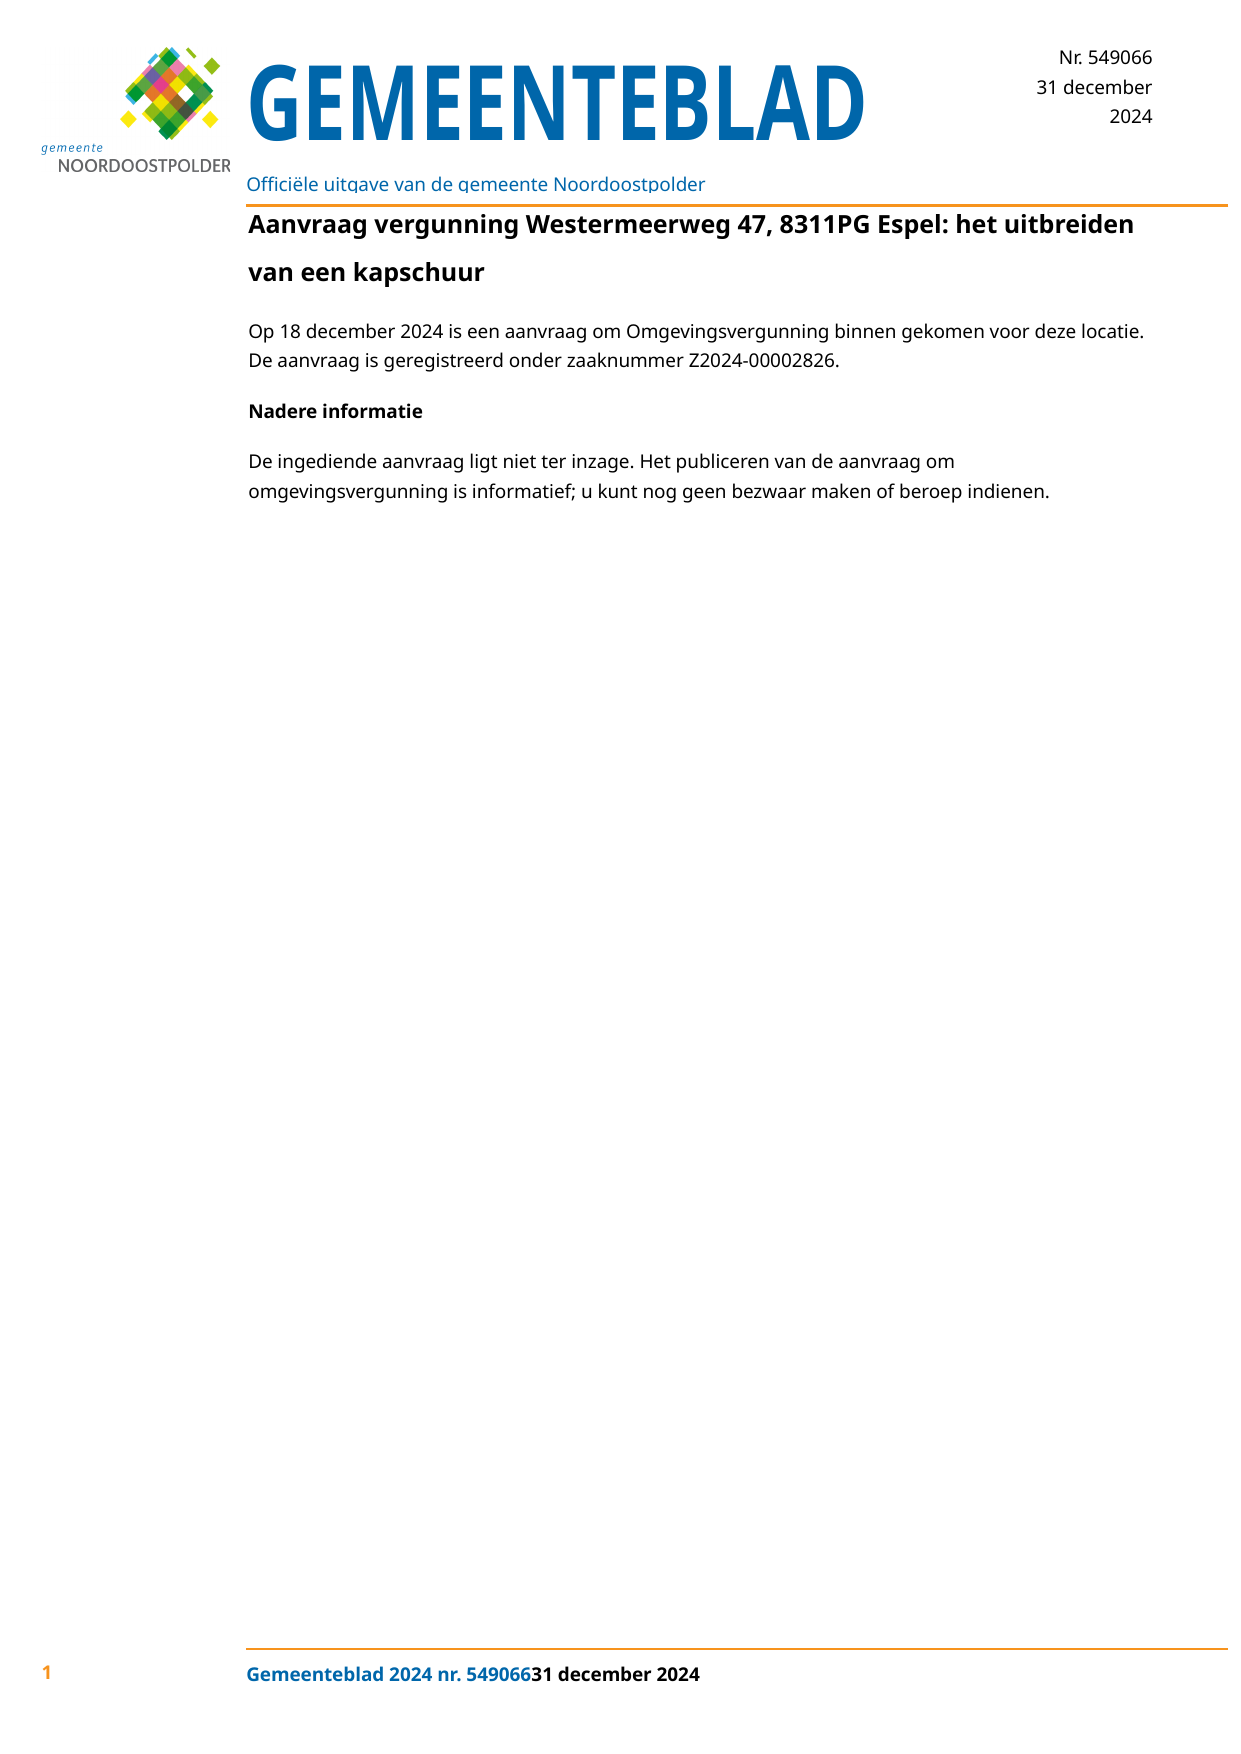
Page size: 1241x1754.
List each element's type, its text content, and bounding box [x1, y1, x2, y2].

text De ingediende aanvraag ligt niet ter inzage. Het publiceren van de aanvraag om omgevingsvergunning is informatief; u kunt nog geen bezwaar maken of beroep indienen. [248, 448, 1152, 504]
text Aanvraag vergunning Westermeerweg 47, 8311PG Espel: het uitbreiden van een kapschuur [248, 207, 1152, 288]
text Op 18 december 2024 is een aanvraag om Omgevingsvergunning binnen gekomen voor deze locatie. De aanvraag is geregistreerd onder zaaknummer Z2024-00002826. [248, 318, 1152, 373]
picture [41, 47, 231, 172]
text Nadere informatie [248, 398, 1152, 424]
